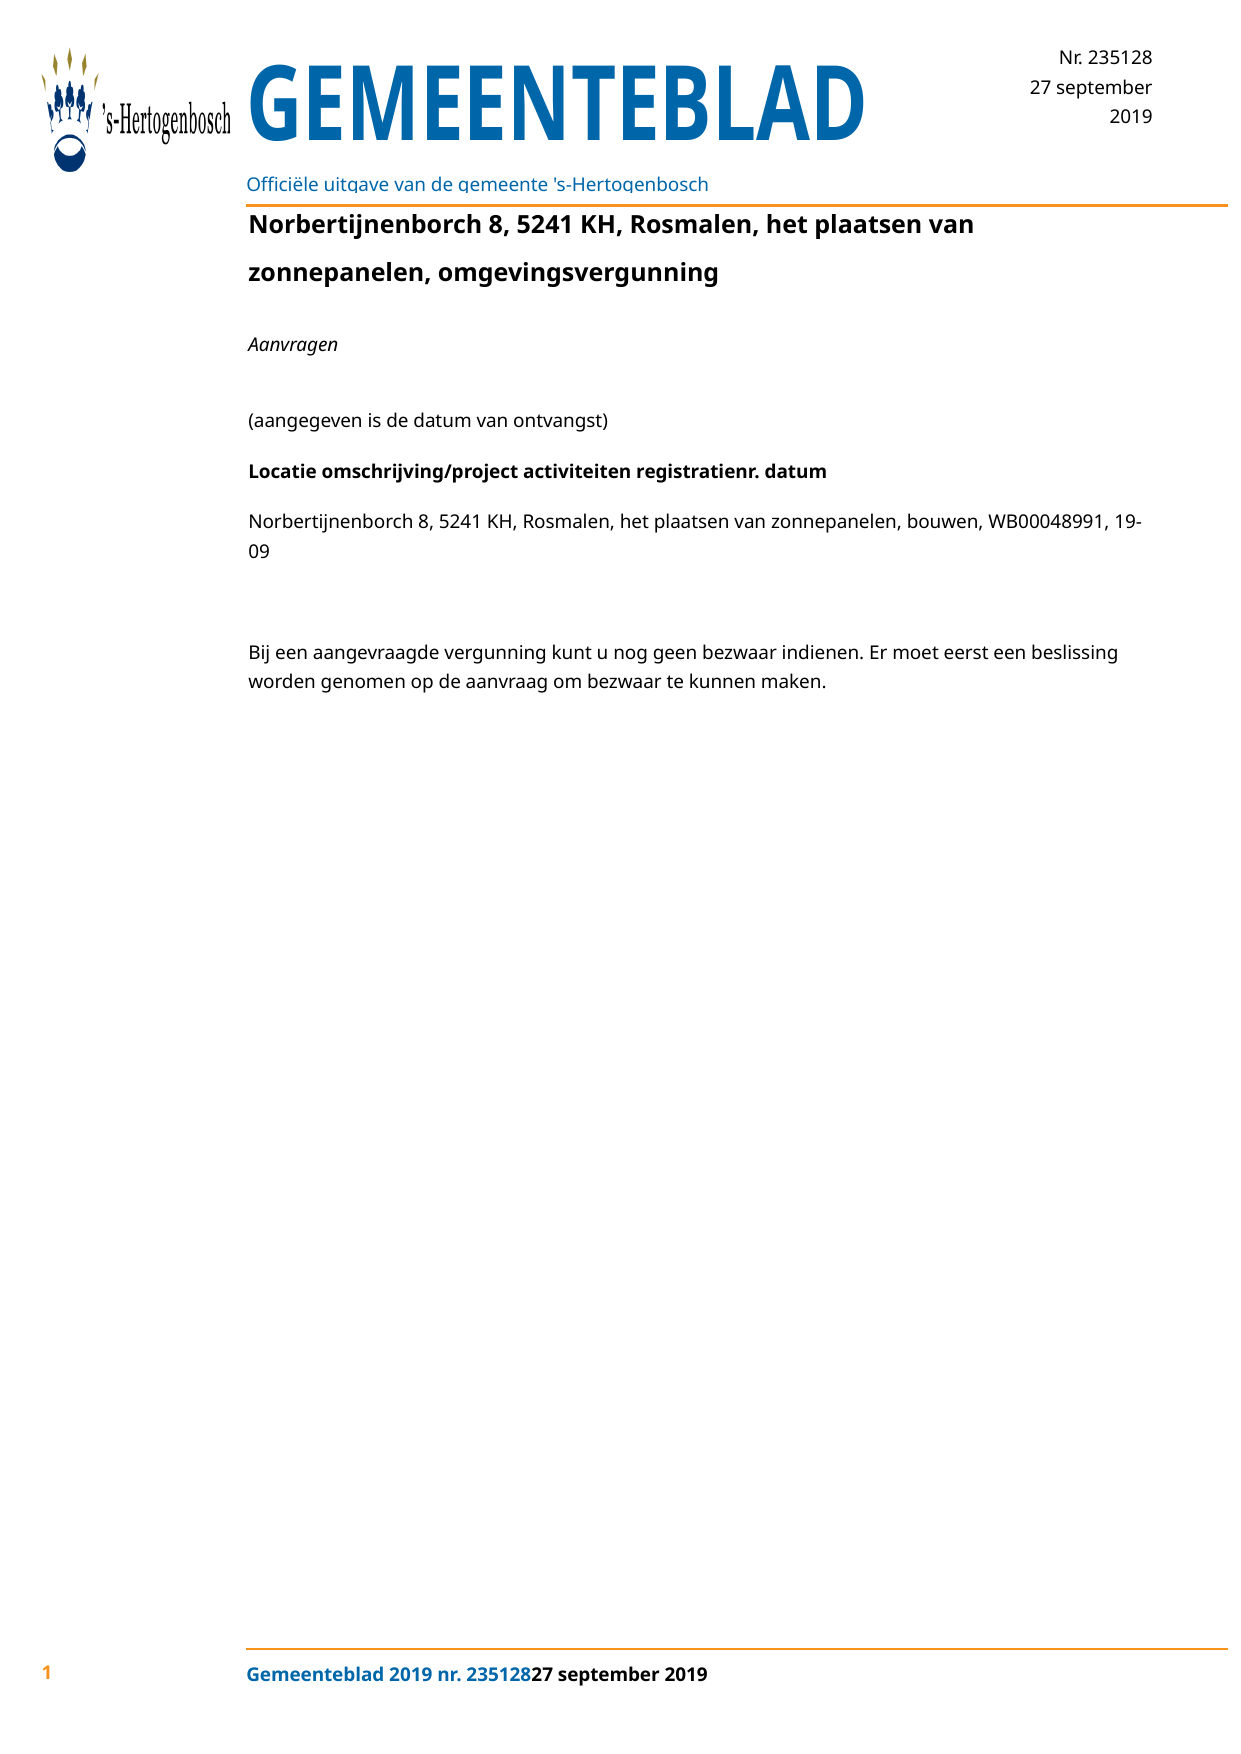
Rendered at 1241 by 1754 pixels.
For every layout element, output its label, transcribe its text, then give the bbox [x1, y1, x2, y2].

text (aangegeven is de datum van ontvangst) [248, 408, 1152, 433]
text Bij een aangevraagde vergunning kunt u nog geen bezwaar indienen. Er moet eerst een beslissing worden genomen op de aanvraag om bezwaar te kunnen maken. [248, 639, 1152, 694]
text Locatie omschrijving/project activiteiten registratienr. datum [248, 458, 1152, 484]
text Aanvragen [248, 331, 1152, 357]
text Norbertijnenborch 8, 5241 KH, Rosmalen, het plaatsen van zonnepanelen, bouwen, WB00048991, 19-09 [248, 508, 1152, 564]
text Norbertijnenborch 8, 5241 KH, Rosmalen, het plaatsen van zonnepanelen, omgevingsvergunning [248, 207, 1152, 288]
picture [41, 47, 231, 172]
